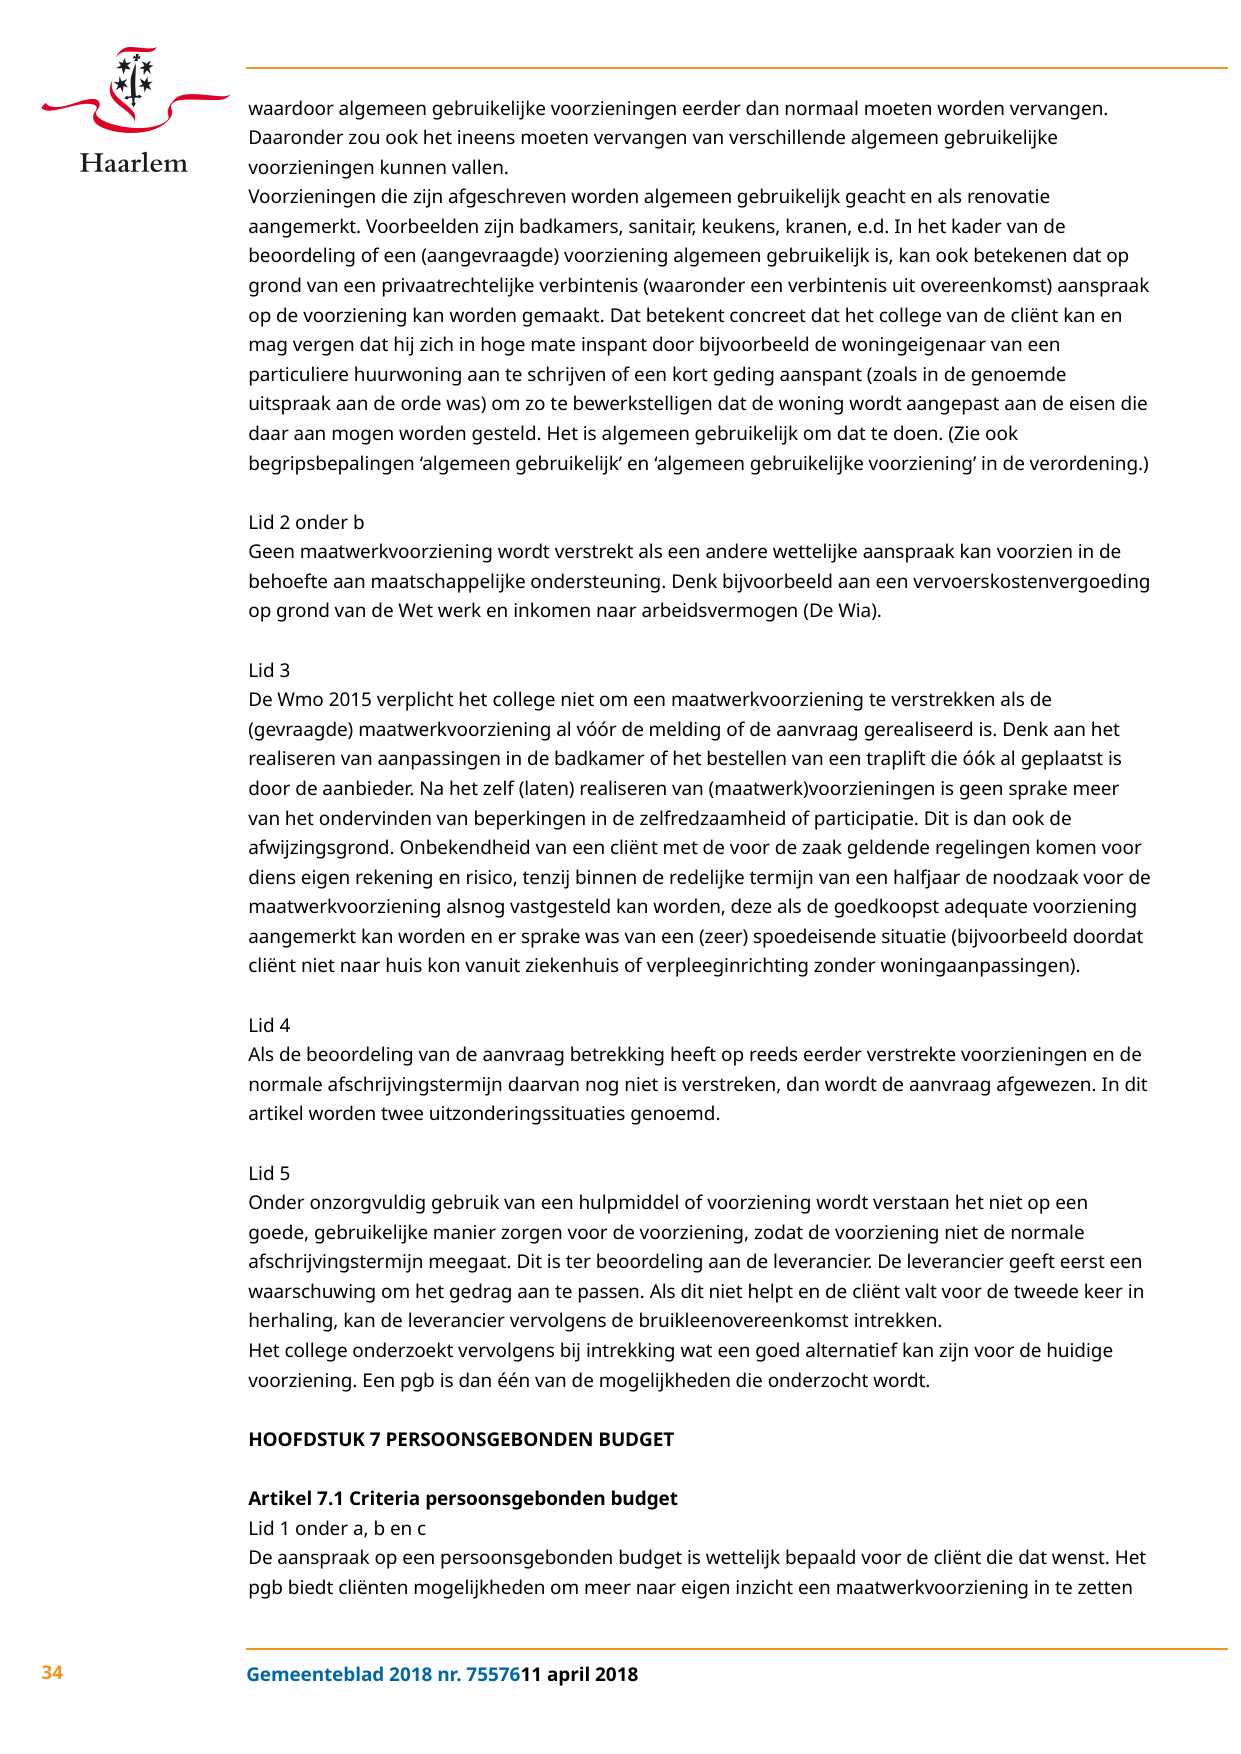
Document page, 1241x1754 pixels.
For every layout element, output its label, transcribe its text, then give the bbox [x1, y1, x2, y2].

text Voorzieningen die zijn afgeschreven worden algemeen gebruikelijk geacht en als renovatie aangemerkt. Voorbeelden zijn badkamers, sanitair, keukens, kranen, e.d. In het kader van de beoordeling of een (aangevraagde) voorziening algemeen gebruikelijk is, kan ook betekenen dat op grond van een privaatrechtelijke verbintenis (waaronder een verbintenis uit overeenkomst) aanspraak op de voorziening kan worden gemaakt. Dat betekent concreet dat het college van de cliënt kan en mag vergen dat hij zich in hoge mate inspant door bijvoorbeeld de woningeigenaar van een particuliere huurwoning aan te schrijven of een kort geding aanspant (zoals in de genoemde uitspraak aan de orde was) om zo te bewerkstelligen dat de woning wordt aangepast aan de eisen die daar aan mogen worden gesteld. Het is algemeen gebruikelijk om dat te doen. (Zie ook begripsbepalingen ‘algemeen gebruikelijk’ en ‘algemeen gebruikelijke voorziening’ in de verordening.) [248, 183, 1152, 476]
text Als de beoordeling van de aanvraag betrekking heeft op reeds eerder verstrekte voorzieningen en de normale afschrijvingstermijn daarvan nog niet is verstreken, dan wordt de aanvraag afgewezen. In dit artikel worden twee uitzonderingssituaties genoemd. [248, 1041, 1152, 1126]
text HOOFDSTUK 7 PERSOONSGEBONDEN BUDGET [248, 1426, 1152, 1452]
text Geen maatwerkvoorziening wordt verstrekt als een andere wettelijke aanspraak kan voorzien in de behoefte aan maatschappelijke ondersteuning. Denk bijvoorbeeld aan een vervoerskostenvergoeding op grond van de Wet werk en inkomen naar arbeidsvermogen (De Wia). [248, 538, 1152, 623]
picture [41, 47, 231, 172]
text De Wmo 2015 verplicht het college niet om een maatwerkvoorziening te verstrekken als de (gevraagde) maatwerkvoorziening al vóór de melding of de aanvraag gerealiseerd is. Denk aan het realiseren van aanpassingen in de badkamer of het bestellen van een traplift die óók al geplaatst is door de aanbieder. Na het zelf (laten) realiseren van (maatwerk)voorzieningen is geen sprake meer van het ondervinden van beperkingen in de zelfredzaamheid of participatie. Dit is dan ook de afwijzingsgrond. Onbekendheid van een cliënt met de voor de zaak geldende regelingen komen voor diens eigen rekening en risico, tenzij binnen de redelijke termijn van een halfjaar de noodzaak voor de maatwerkvoorziening alsnog vastgesteld kan worden, deze als de goedkoopst adequate voorziening aangemerkt kan worden en er sprake was van een (zeer) spoedeisende situatie (bijvoorbeeld doordat cliënt niet naar huis kon vanuit ziekenhuis of verpleeginrichting zonder woningaanpassingen). [248, 686, 1152, 978]
text Lid 1 onder a, b en c [248, 1515, 1152, 1541]
text Lid 3 [248, 657, 1152, 683]
text Lid 5 [248, 1160, 1152, 1186]
text De aanspraak op een persoonsgebonden budget is wettelijk bepaald voor de cliënt die dat wenst. Het pgb biedt cliënten mogelijkheden om meer naar eigen inzicht een maatwerkvoorziening in te zetten [248, 1544, 1152, 1600]
text waardoor algemeen gebruikelijke voorzieningen eerder dan normaal moeten worden vervangen. Daaronder zou ook het ineens moeten vervangen van verschillende algemeen gebruikelijke voorzieningen kunnen vallen. [248, 95, 1152, 180]
text Onder onzorgvuldig gebruik van een hulpmiddel of voorziening wordt verstaan het niet op een goede, gebruikelijke manier zorgen voor de voorziening, zodat de voorziening niet de normale afschrijvingstermijn meegaat. Dit is ter beoordeling aan de leverancier. De leverancier geeft eerst een waarschuwing om het gedrag aan te passen. Als dit niet helpt en de cliënt valt voor de tweede keer in herhaling, kan de leverancier vervolgens de bruikleenovereenkomst intrekken. [248, 1189, 1152, 1333]
text Lid 2 onder b [248, 509, 1152, 535]
text Het college onderzoekt vervolgens bij intrekking wat een goed alternatief kan zijn voor de huidige voorziening. Een pgb is dan één van de mogelijkheden die onderzocht wordt. [248, 1337, 1152, 1393]
text Lid 4 [248, 1012, 1152, 1038]
text Artikel 7.1 Criteria persoonsgebonden budget [248, 1485, 1152, 1511]
